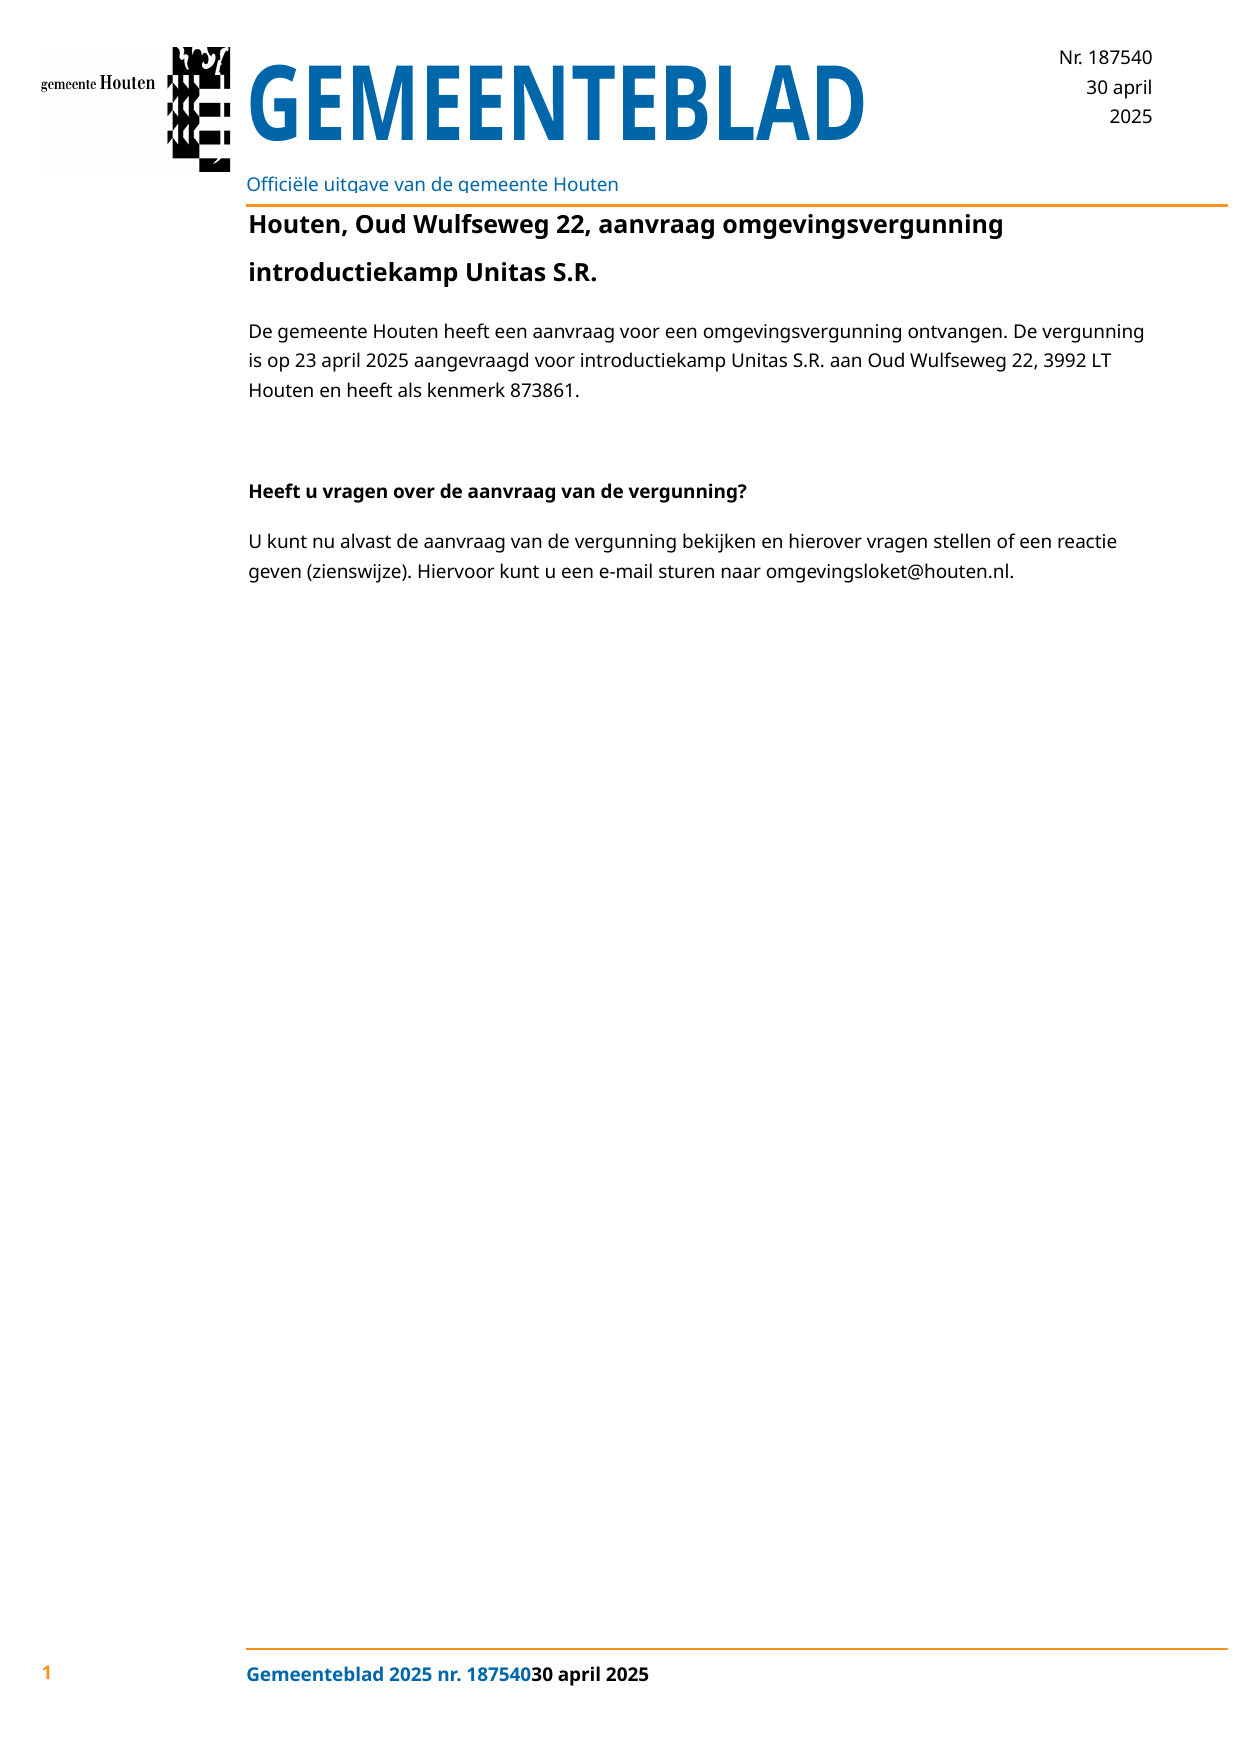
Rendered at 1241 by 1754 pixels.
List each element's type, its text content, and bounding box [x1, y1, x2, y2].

text De gemeente Houten heeft een aanvraag voor een omgevingsvergunning ontvangen. De vergunning is op 23 april 2025 aangevraagd voor introductiekamp Unitas S.R. aan Oud Wulfseweg 22, 3992 LT Houten en heeft als kenmerk 873861. [248, 318, 1152, 403]
picture [41, 47, 231, 172]
text Houten, Oud Wulfseweg 22, aanvraag omgevingsvergunning introductiekamp Unitas S.R. [248, 207, 1152, 288]
text U kunt nu alvast de aanvraag van de vergunning bekijken en hierover vragen stellen of een reactie geven (zienswijze). Hiervoor kunt u een e-mail sturen naar omgevingsloket@houten.nl. [248, 528, 1152, 584]
text Heeft u vragen over de aanvraag van de vergunning? [248, 478, 1152, 504]
